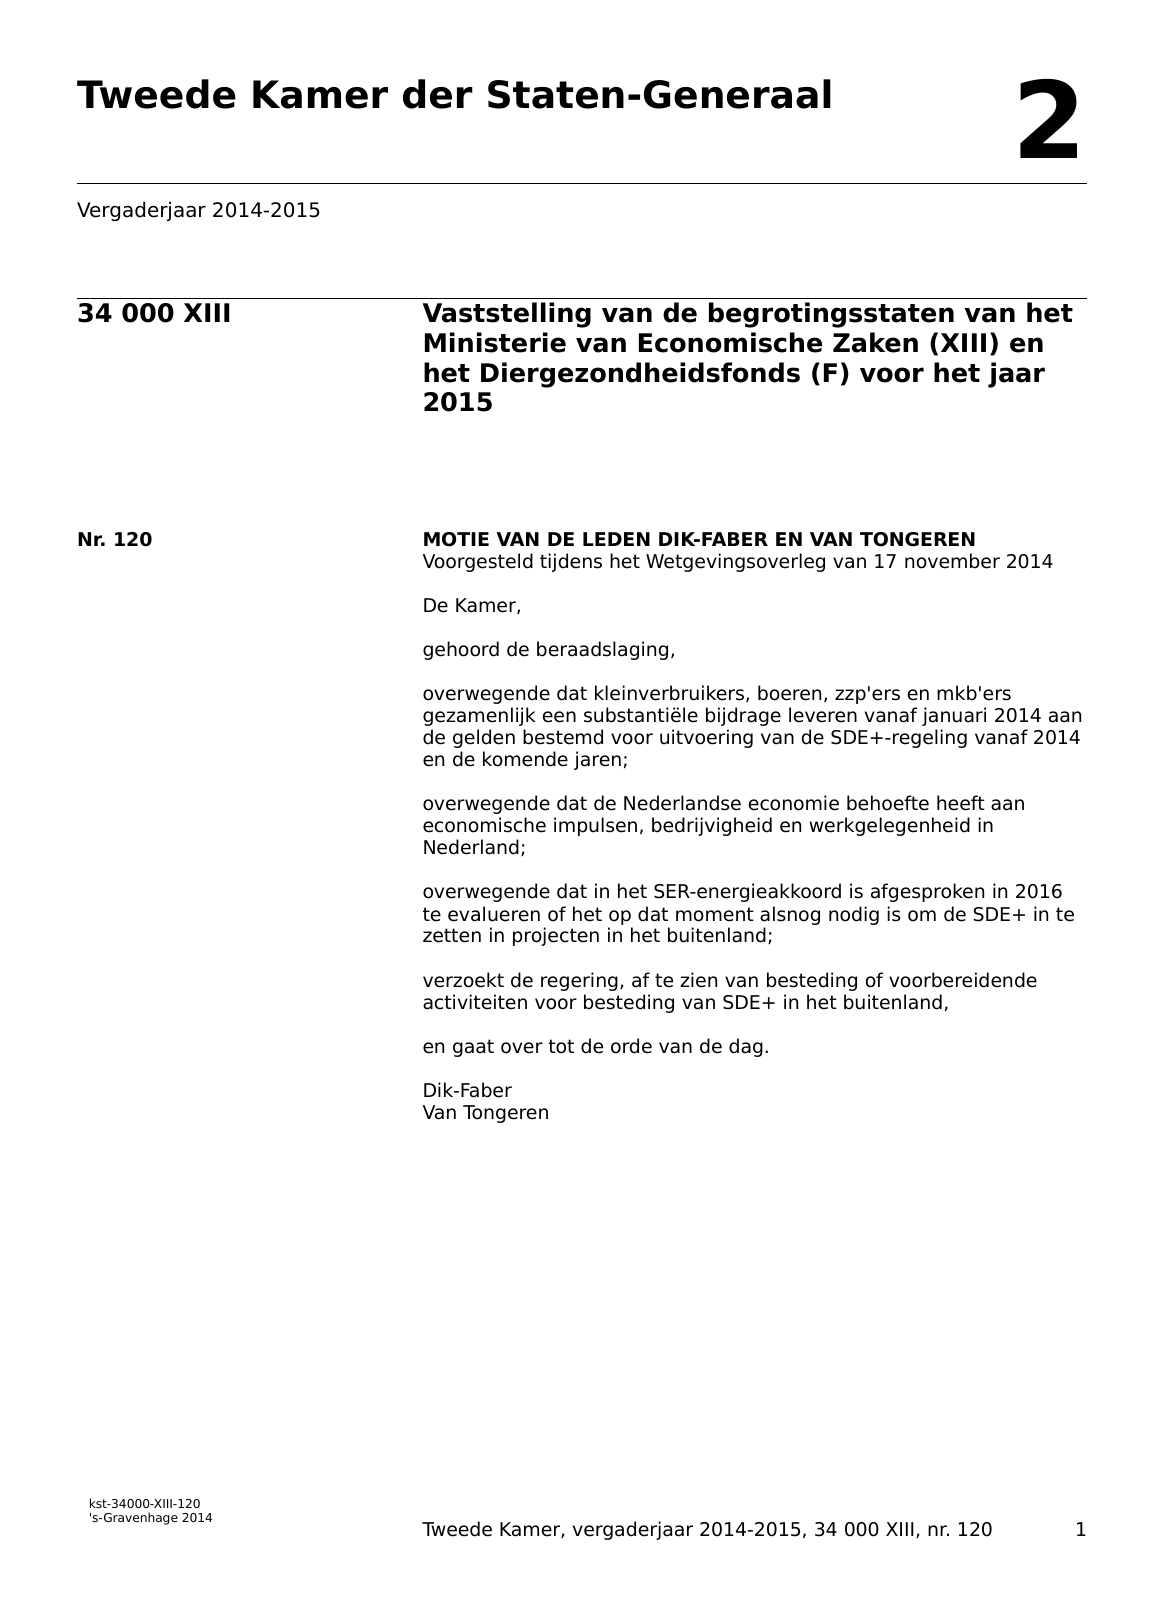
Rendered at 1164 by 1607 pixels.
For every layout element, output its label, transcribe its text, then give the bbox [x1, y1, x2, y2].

text Voorgesteld tijdens het Wetgevingsoverleg van 17 november 2014 [422, 551, 1087, 573]
subtitle 34 000 XIII Vaststelling van de begrotingsstaten van het Ministerie van Economische Zaken (XIII) en het Diergezondheidsfonds (F) voor het jaar 2015 [77, 299, 1087, 418]
subtitle Nr. 120 MOTIE VAN DE LEDEN DIK-FABER EN VAN TONGEREN [77, 529, 1087, 551]
text De Kamer, [422, 595, 1087, 617]
text overwegende dat in het SER-energieakkoord is afgesproken in 2016 te evalueren of het op dat moment alsnog nodig is om de SDE+ in te zetten in projecten in het buitenland; [422, 881, 1087, 947]
text Dik-Faber [422, 1080, 1087, 1102]
text 's-Gravenhage 2014 [88, 1511, 323, 1525]
text overwegende dat de Nederlandse economie behoefte heeft aan economische impulsen, bedrijvigheid en werkgelegenheid in Nederland; [422, 793, 1087, 859]
table_header Tweede Kamer der Staten-Generaal [77, 59, 886, 183]
text overwegende dat kleinverbruikers, boeren, zzp'ers en mkb'ers gezamenlijk een substantiële bijdrage leveren vanaf januari 2014 aan de gelden bestemd voor uitvoering van de SDE+-regeling vanaf 2014 en de komende jaren; [422, 683, 1087, 771]
text en gaat over tot de orde van de dag. [422, 1036, 1087, 1058]
table_cell Vergaderjaar 2014-2015 [77, 184, 1087, 298]
table_header 2 [886, 59, 1087, 183]
text gehoord de beraadslaging, [422, 639, 1087, 661]
text verzoekt de regering, af te zien van besteding of voorbereidende activiteiten voor besteding van SDE+ in het buitenland, [422, 969, 1087, 1013]
text kst-34000-XIII-120 [88, 1497, 323, 1511]
text Van Tongeren [422, 1102, 1087, 1124]
